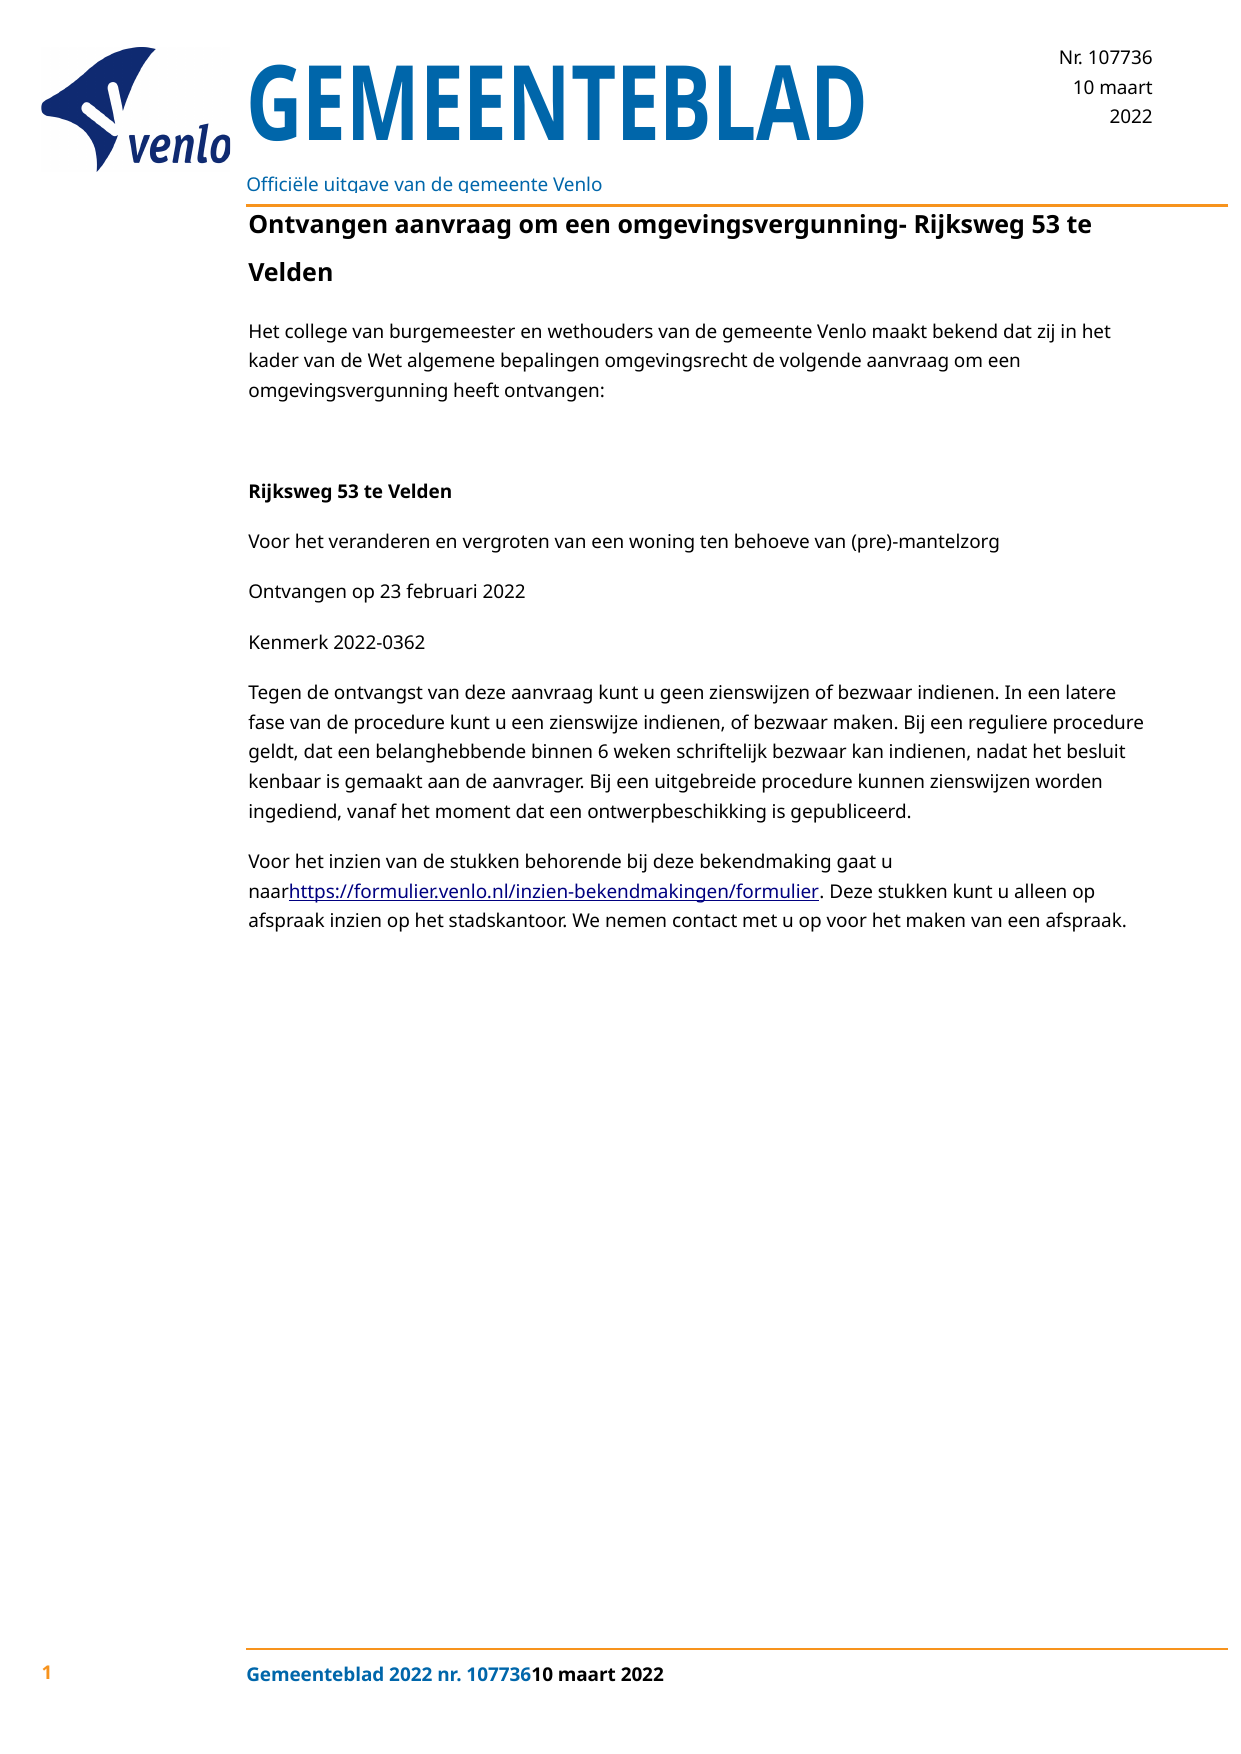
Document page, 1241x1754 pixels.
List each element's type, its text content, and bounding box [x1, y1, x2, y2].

text Kenmerk 2022-0362 [248, 629, 1152, 655]
text Voor het veranderen en vergroten van een woning ten behoeve van (pre)-mantelzorg [248, 528, 1152, 554]
picture [41, 47, 231, 172]
text Tegen de ontvangst van deze aanvraag kunt u geen zienswijzen of bezwaar indienen. In een latere fase van de procedure kunt u een zienswijze indienen, of bezwaar maken. Bij een reguliere procedure geldt, dat een belanghebbende binnen 6 weken schriftelijk bezwaar kan indienen, nadat het besluit kenbaar is gemaakt aan de aanvrager. Bij een uitgebreide procedure kunnen zienswijzen worden ingediend, vanaf het moment dat een ontwerpbeschikking is gepubliceerd. [248, 679, 1152, 824]
text Ontvangen op 23 februari 2022 [248, 579, 1152, 604]
text Ontvangen aanvraag om een omgevingsvergunning- Rijksweg 53 te Velden [248, 207, 1152, 288]
text Rijksweg 53 te Velden [248, 478, 1152, 504]
text Voor het inzien van de stukken behorende bij deze bekendmaking gaat u naarhttps://formulier.venlo.nl/inzien-bekendmakingen/formulier. Deze stukken kunt u alleen op afspraak inzien op het stadskantoor. We nemen contact met u op voor het maken van een afspraak. [248, 848, 1152, 933]
text Het college van burgemeester en wethouders van de gemeente Venlo maakt bekend dat zij in het kader van de Wet algemene bepalingen omgevingsrecht de volgende aanvraag om een omgevingsvergunning heeft ontvangen: [248, 318, 1152, 403]
